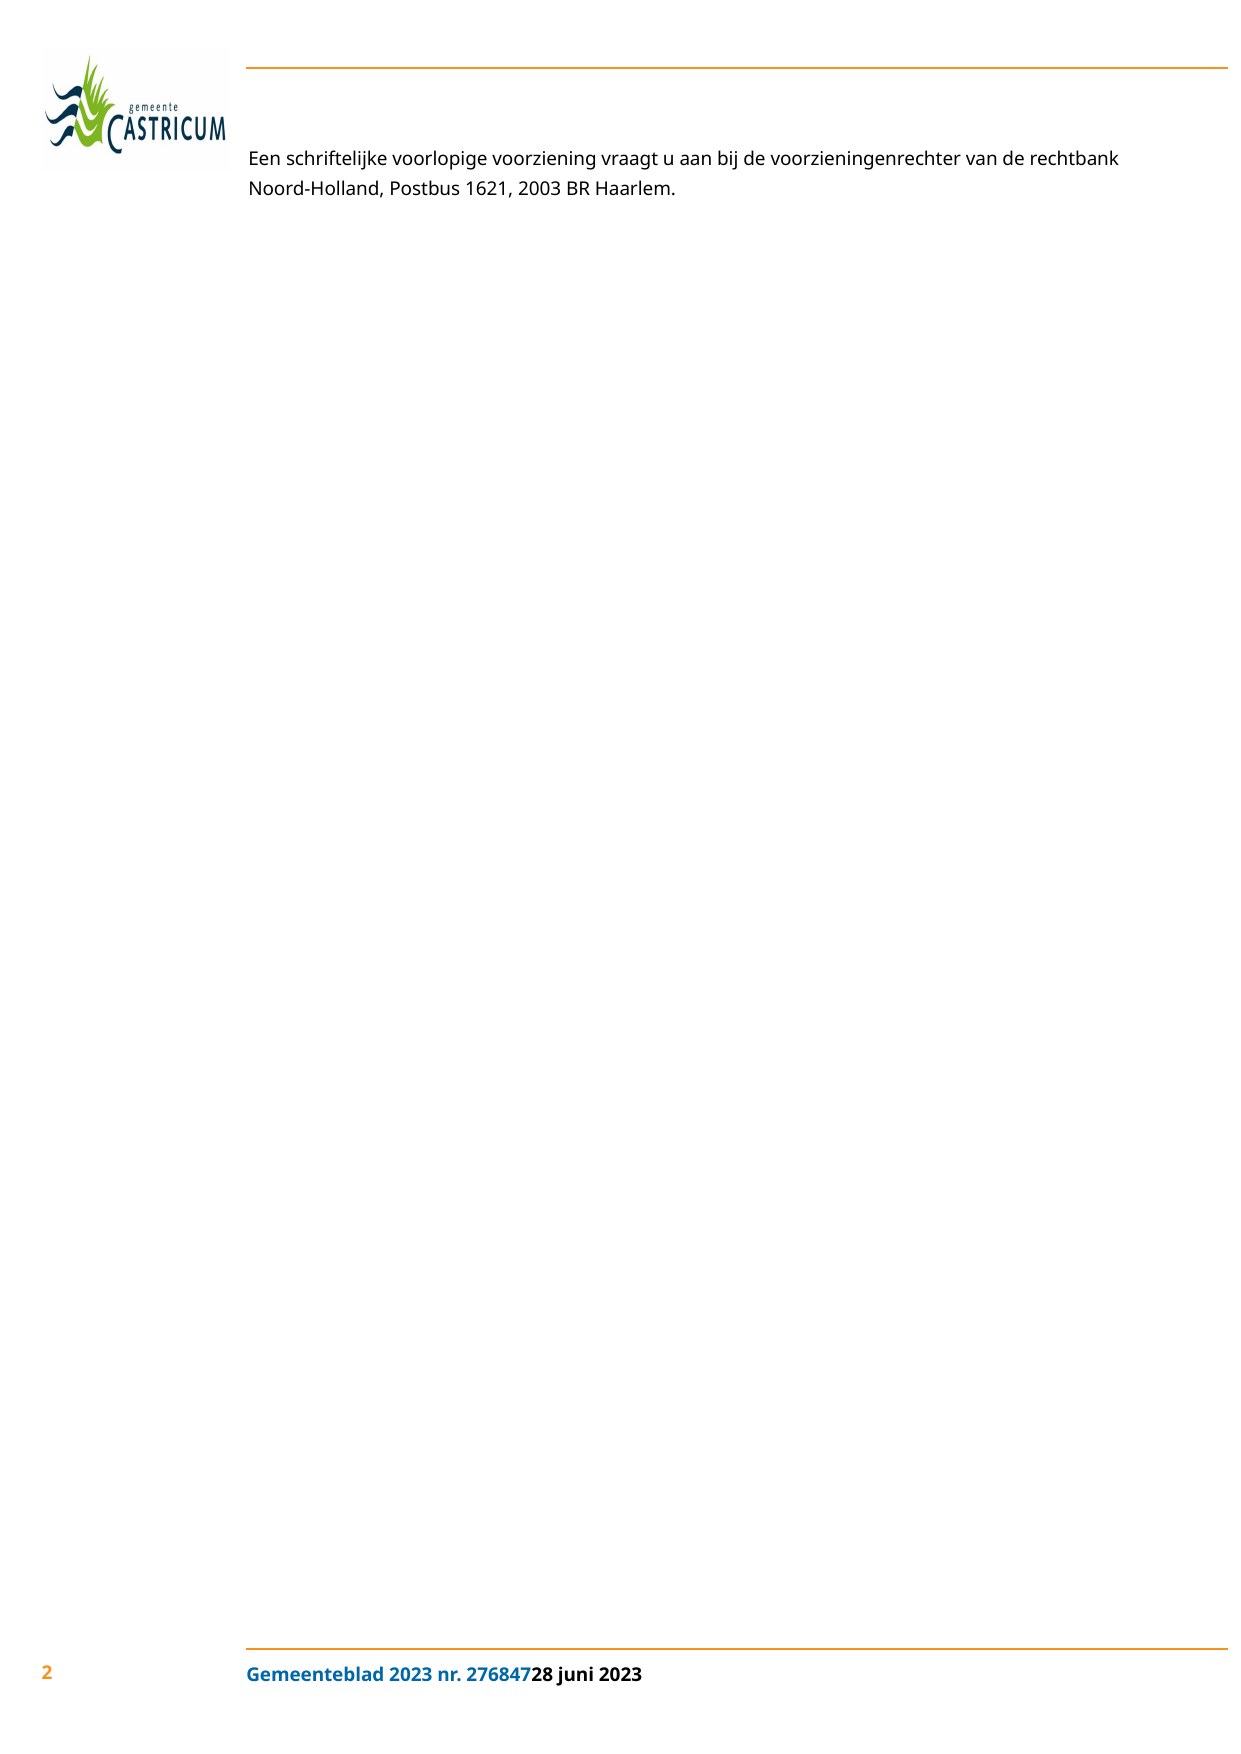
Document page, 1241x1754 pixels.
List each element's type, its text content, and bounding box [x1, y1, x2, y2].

text Een schriftelijke voorlopige voorziening vraagt u aan bij de voorzieningenrechter van de rechtbank Noord-Holland, Postbus 1621, 2003 BR Haarlem. [248, 145, 1152, 201]
picture [41, 47, 231, 172]
